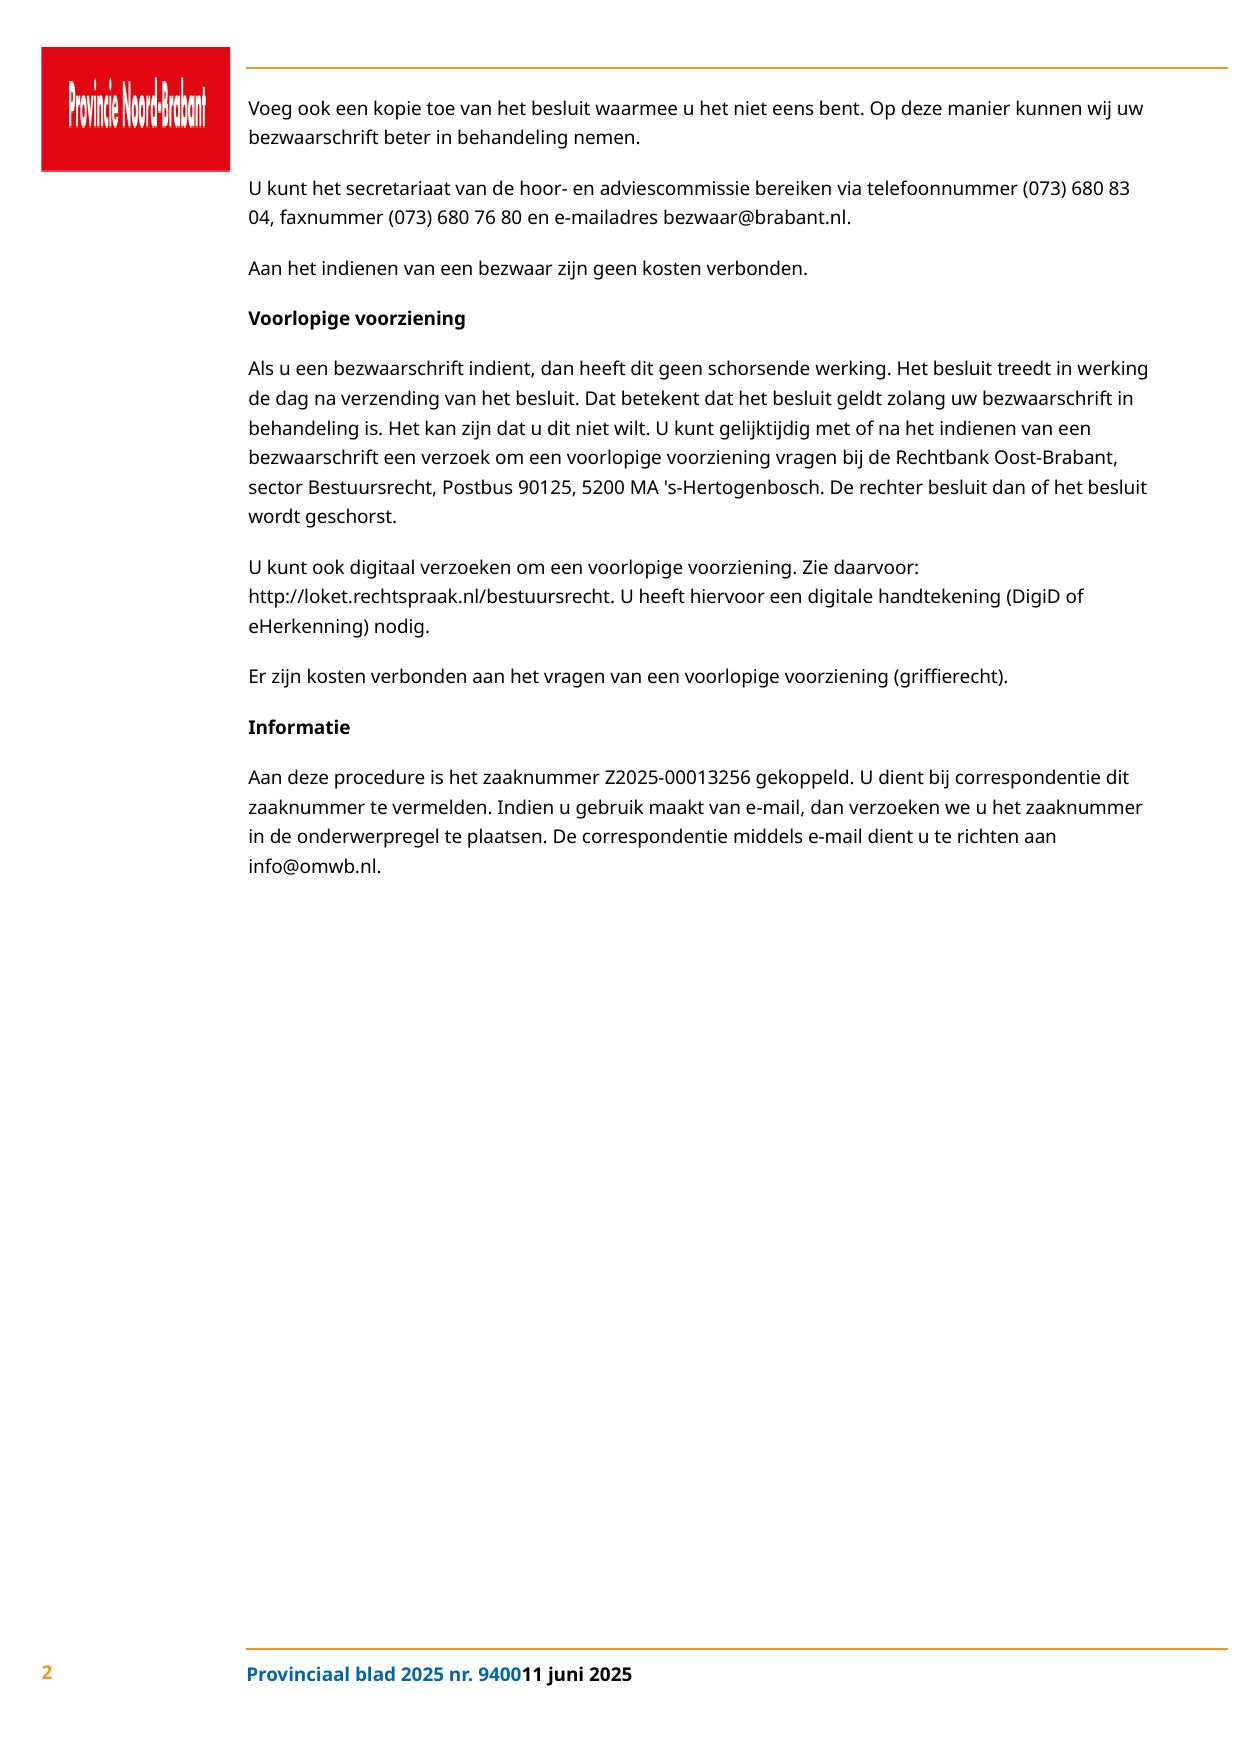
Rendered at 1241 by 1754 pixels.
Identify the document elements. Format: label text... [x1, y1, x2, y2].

text U kunt ook digitaal verzoeken om een voorlopige voorziening. Zie daarvoor: http://loket.rechtspraak.nl/bestuursrecht. U heeft hiervoor een digitale handtekening (DigiD of eHerkenning) nodig. [248, 554, 1152, 639]
picture [41, 47, 231, 172]
text Voeg ook een kopie toe van het besluit waarmee u het niet eens bent. Op deze manier kunnen wij uw bezwaarschrift beter in behandeling nemen. [248, 95, 1152, 150]
text Informatie [248, 714, 1152, 740]
text Aan het indienen van een bezwaar zijn geen kosten verbonden. [248, 255, 1152, 281]
text Aan deze procedure is het zaaknummer Z2025-00013256 gekoppeld. U dient bij correspondentie dit zaaknummer te vermelden. Indien u gebruik maakt van e-mail, dan verzoeken we u het zaaknummer in de onderwerpregel te plaatsen. De correspondentie middels e-mail dient u te richten aan info@omwb.nl. [248, 764, 1152, 879]
text Als u een bezwaarschrift indient, dan heeft dit geen schorsende werking. Het besluit treedt in werking de dag na verzending van het besluit. Dat betekent dat het besluit geldt zolang uw bezwaarschrift in behandeling is. Het kan zijn dat u dit niet wilt. U kunt gelijktijdig met of na het indienen van een bezwaarschrift een verzoek om een voorlopige voorziening vragen bij de Rechtbank Oost-Brabant, sector Bestuursrecht, Postbus 90125, 5200 MA 's‑Hertogenbosch. De rechter besluit dan of het besluit wordt geschorst. [248, 356, 1152, 529]
text Voorlopige voorziening [248, 305, 1152, 331]
text U kunt het secretariaat van de hoor- en adviescommissie bereiken via telefoonnummer (073) 680 83 04, faxnummer (073) 680 76 80 en e-mailadres bezwaar@brabant.nl. [248, 175, 1152, 230]
text Er zijn kosten verbonden aan het vragen van een voorlopige voorziening (griffierecht). [248, 663, 1152, 689]
